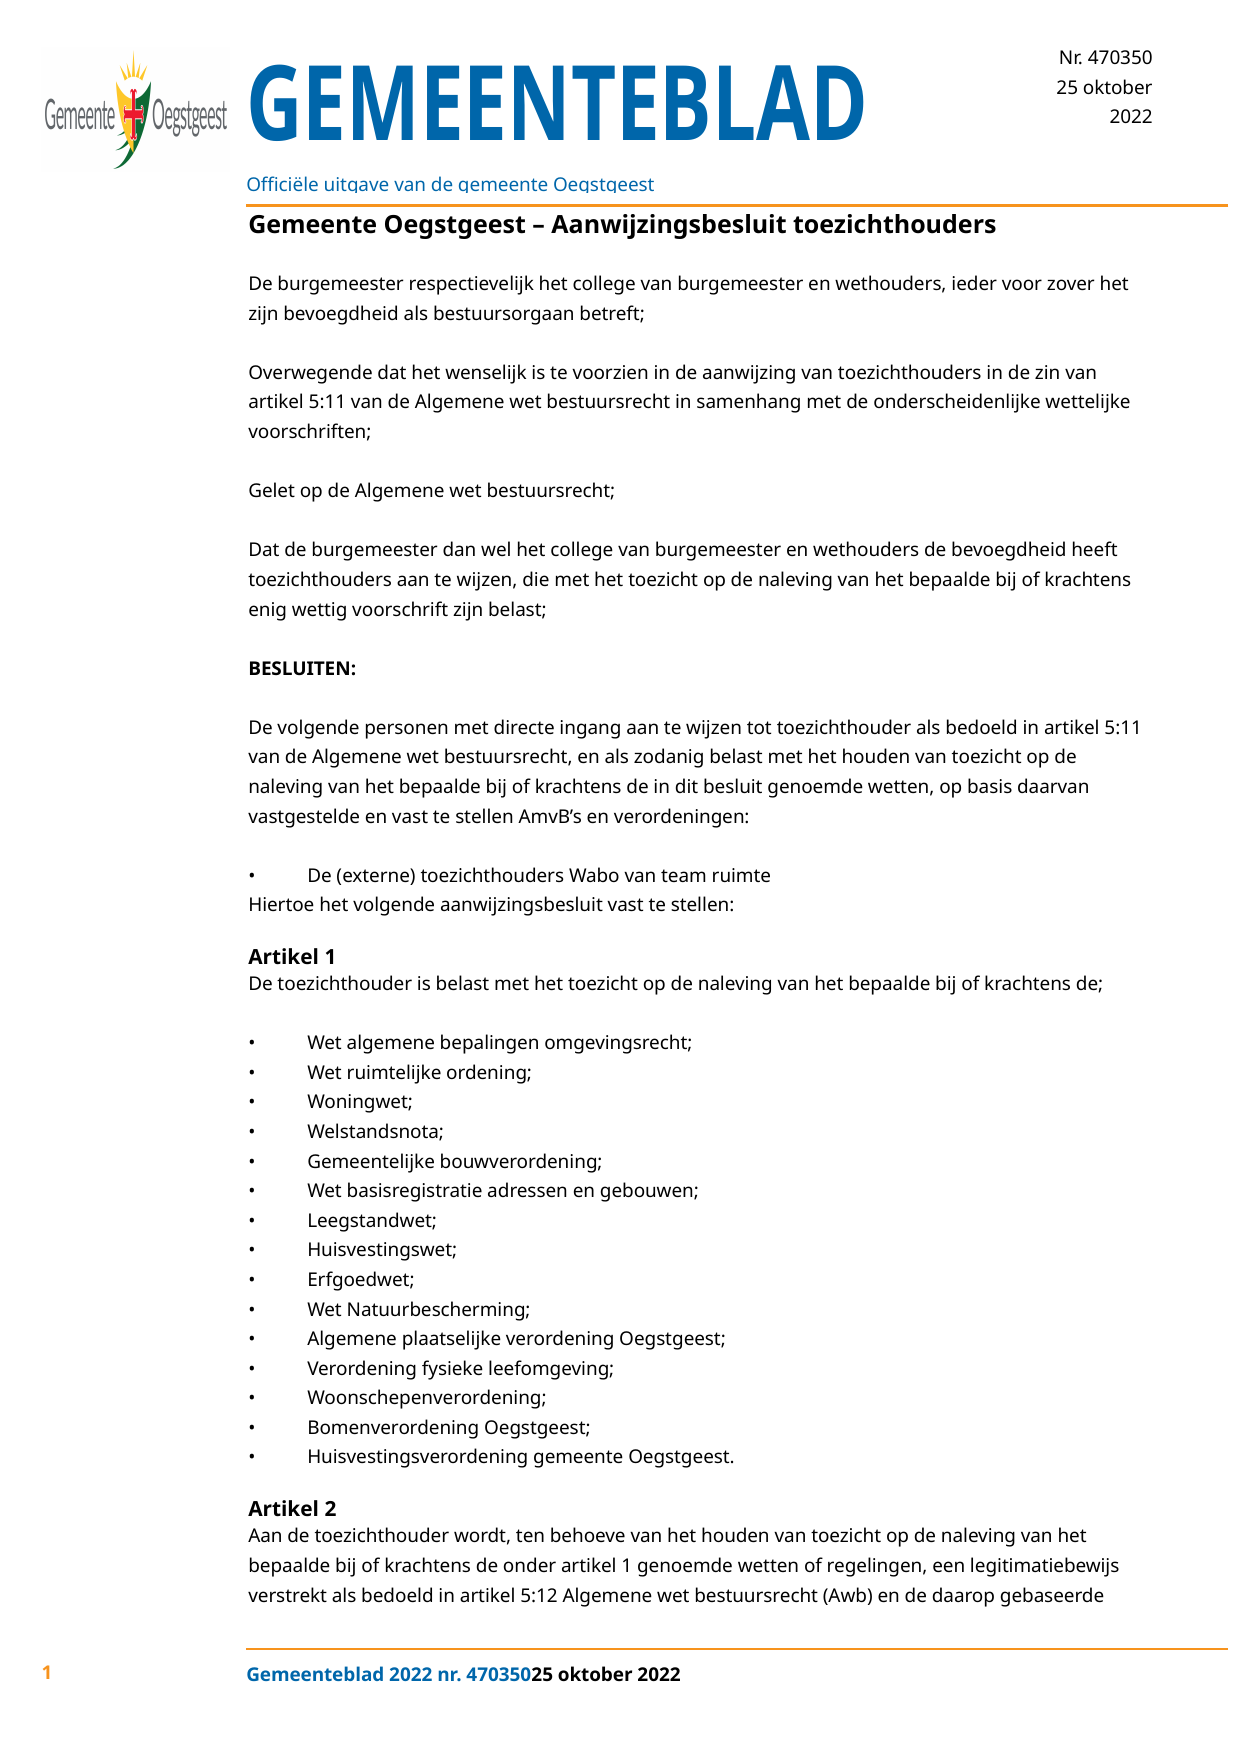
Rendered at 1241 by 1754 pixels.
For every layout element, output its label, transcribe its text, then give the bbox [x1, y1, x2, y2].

list Wet algemene bepalingen omgevingsrecht; [248, 1029, 1152, 1055]
text Hiertoe het volgende aanwijzingsbesluit vast te stellen: [248, 892, 1152, 917]
text BESLUITEN: [248, 655, 1152, 681]
list Gemeentelijke bouwverordening; [248, 1148, 1152, 1174]
text Overwegende dat het wenselijk is te voorzien in de aanwijzing van toezichthouders in de zin van artikel 5:11 van de Algemene wet bestuursrecht in samenhang met de onderscheidenlijke wettelijke voorschriften; [248, 359, 1152, 444]
text Gelet op de Algemene wet bestuursrecht; [248, 477, 1152, 503]
text Dat de burgemeester dan wel het college van burgemeester en wethouders de bevoegdheid heeft toezichthouders aan te wijzen, die met het toezicht op de naleving van het bepaalde bij of krachtens enig wettig voorschrift zijn belast; [248, 537, 1152, 621]
list Woonschepenverordening; [248, 1384, 1152, 1410]
list Huisvestingsverordening gemeente Oegstgeest. [248, 1444, 1152, 1469]
text Artikel 2 [248, 1494, 1152, 1523]
text De volgende personen met directe ingang aan te wijzen tot toezichthouder als bedoeld in artikel 5:11 van de Algemene wet bestuursrecht, en als zodanig belast met het houden van toezicht op de naleving van het bepaalde bij of krachtens de in dit besluit genoemde wetten, op basis daarvan vastgestelde en vast te stellen AmvB’s en verordeningen: [248, 714, 1152, 828]
list Algemene plaatselijke verordening Oegstgeest; [248, 1325, 1152, 1351]
list Verordening fysieke leefomgeving; [248, 1355, 1152, 1381]
list Welstandsnota; [248, 1118, 1152, 1144]
list De (externe) toezichthouders Wabo van team ruimte [248, 862, 1152, 888]
text De burgemeester respectievelijk het college van burgemeester en wethouders, ieder voor zover het zijn bevoegdheid als bestuursorgaan betreft; [248, 270, 1152, 326]
list Wet basisregistratie adressen en gebouwen; [248, 1177, 1152, 1203]
picture [41, 47, 231, 172]
list Wet ruimtelijke ordening; [248, 1059, 1152, 1085]
list Wet Natuurbescherming; [248, 1296, 1152, 1322]
text Artikel 1 [248, 942, 1152, 970]
list Leegstandwet; [248, 1207, 1152, 1233]
text De toezichthouder is belast met het toezicht op de naleving van het bepaalde bij of krachtens de; [248, 970, 1152, 996]
list Bomenverordening Oegstgeest; [248, 1414, 1152, 1440]
text Aan de toezichthouder wordt, ten behoeve van het houden van toezicht op de naleving van het bepaalde bij of krachtens de onder artikel 1 genoemde wetten of regelingen, een legitimatiebewijs verstrekt als bedoeld in artikel 5:12 Algemene wet bestuursrecht (Awb) en de daarop gebaseerde [248, 1523, 1152, 1607]
text Gemeente Oegstgeest – Aanwijzingsbesluit toezichthouders [248, 207, 1152, 241]
list Huisvestingswet; [248, 1237, 1152, 1262]
list Erfgoedwet; [248, 1266, 1152, 1292]
list Woningwet; [248, 1089, 1152, 1114]
